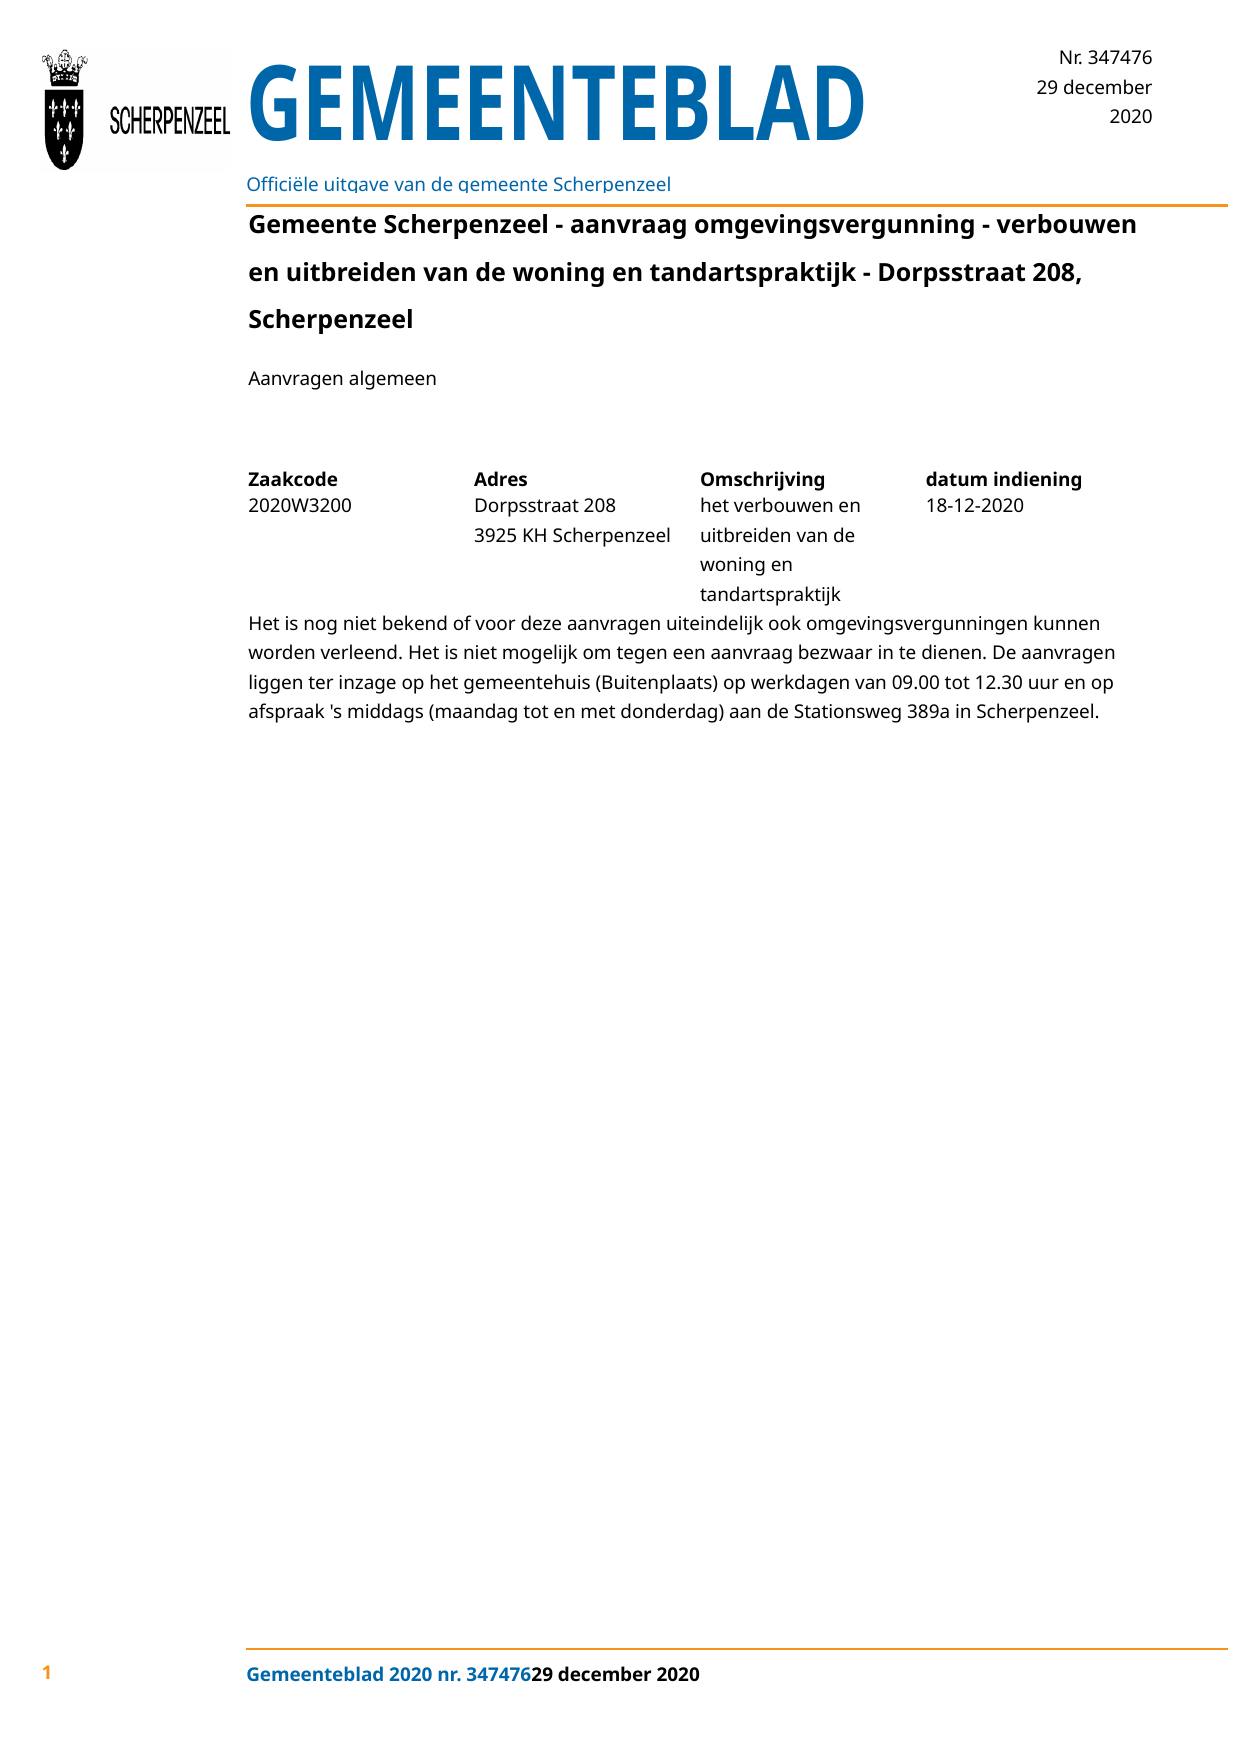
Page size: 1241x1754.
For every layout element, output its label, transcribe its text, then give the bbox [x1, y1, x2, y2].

text Aanvragen algemeen [248, 366, 1152, 391]
table_cell het verbouwen en uitbreiden van de woning en tandartspraktijk [700, 492, 926, 607]
table_header datum indiening [926, 466, 1152, 492]
table_cell 18-12-2020 [926, 492, 1152, 607]
table_cell 2020W3200 [248, 492, 474, 607]
text Het is nog niet bekend of voor deze aanvragen uiteindelijk ook omgevingsvergunningen kunnen worden verleend. Het is niet mogelijk om tegen een aanvraag bezwaar in te dienen. De aanvragen liggen ter inzage op het gemeentehuis (Buitenplaats) op werkdagen van 09.00 tot 12.30 uur en op afspraak 's middags (maandag tot en met donderdag) aan de Stationsweg 389a in Scherpenzeel. [248, 610, 1152, 724]
text Gemeente Scherpenzeel - aanvraag omgevingsvergunning - verbouwen en uitbreiden van de woning en tandartspraktijk - Dorpsstraat 208, Scherpenzeel [248, 207, 1152, 336]
table_header Zaakcode [248, 466, 474, 492]
picture [41, 47, 231, 172]
table_header Omschrijving [700, 466, 926, 492]
table_header Adres [474, 466, 700, 492]
table_cell Dorpsstraat 208 3925 KH Scherpenzeel [474, 492, 700, 607]
